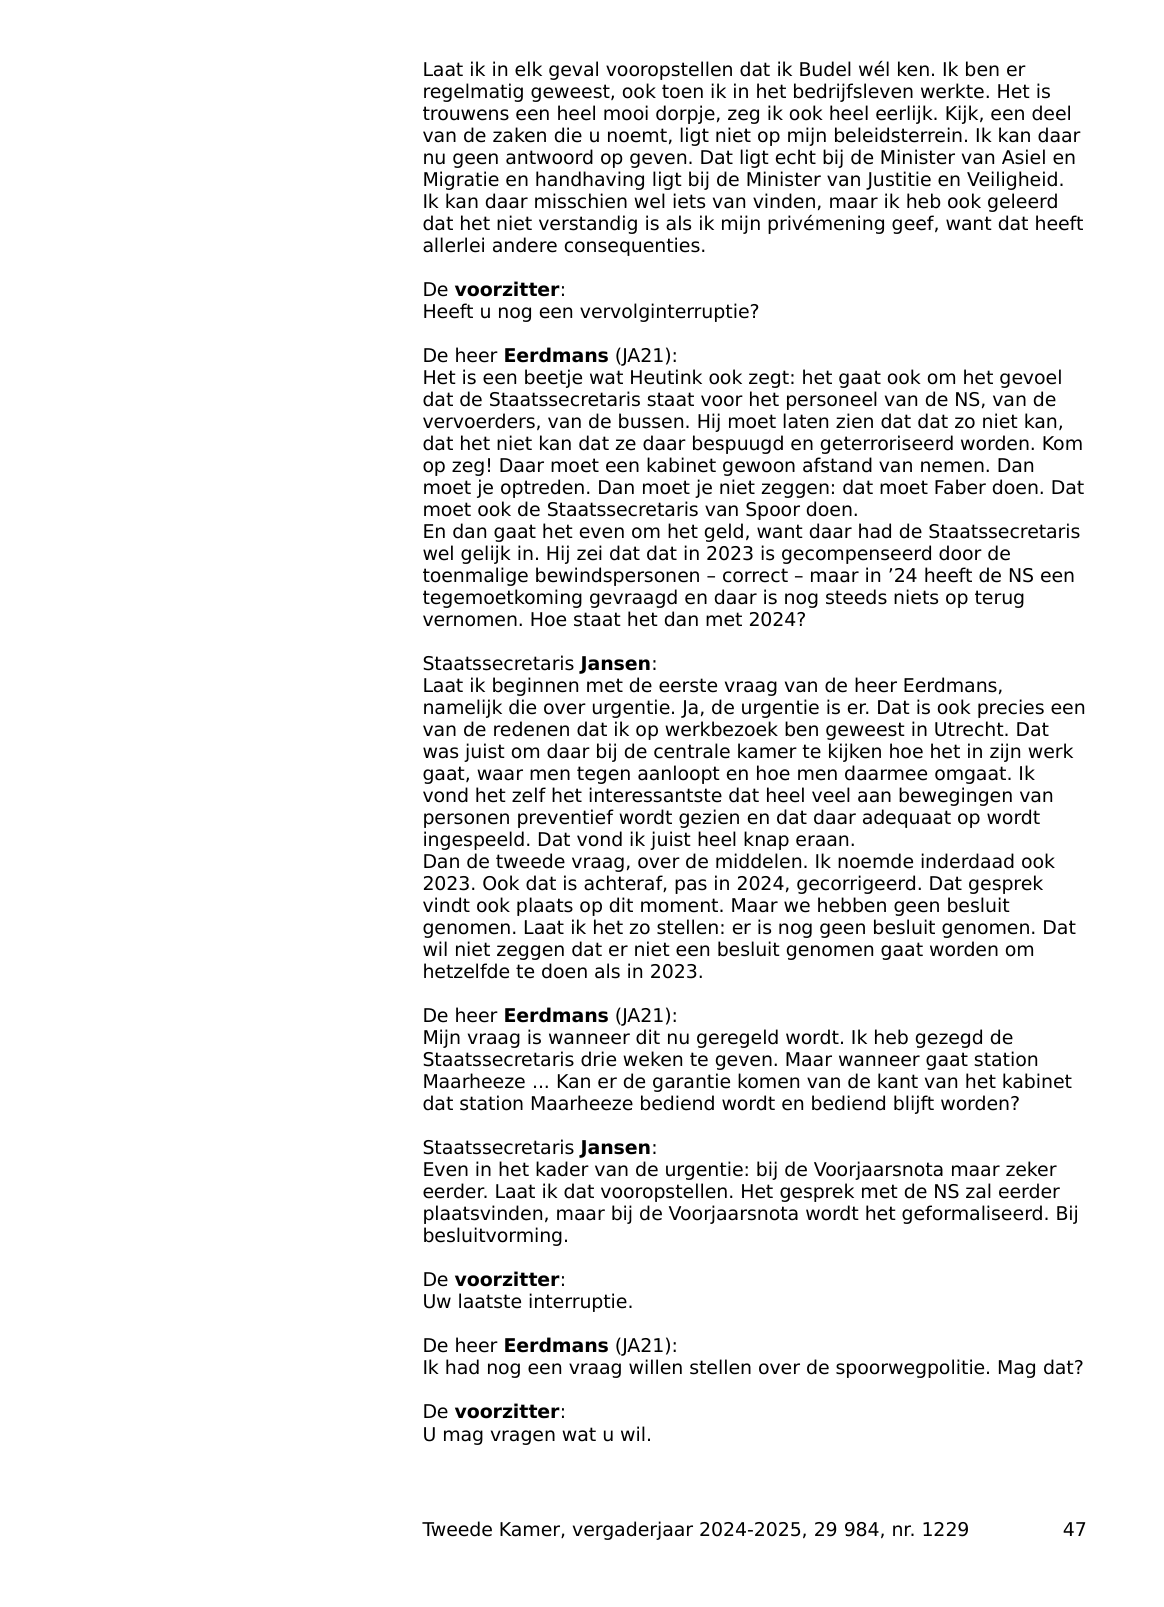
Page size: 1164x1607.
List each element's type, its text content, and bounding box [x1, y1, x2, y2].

text Even in het kader van de urgentie: bij de Voorjaarsnota maar zeker eerder. Laat ik dat vooropstellen. Het gesprek met de NS zal eerder plaatsvinden, maar bij de Voorjaarsnota wordt het geformaliseerd. Bij besluitvorming. [422, 1159, 1087, 1247]
text Het is een beetje wat Heutink ook zegt: het gaat ook om het gevoel dat de Staatssecretaris staat voor het personeel van de NS, van de vervoerders, van de bussen. Hij moet laten zien dat dat zo niet kan, dat het niet kan dat ze daar bespuugd en geterroriseerd worden. Kom op zeg! Daar moet een kabinet gewoon afstand van nemen. Dan moet je optreden. Dan moet je niet zeggen: dat moet Faber doen. Dat moet ook de Staatssecretaris van Spoor doen. [422, 367, 1087, 521]
text Heeft u nog een vervolginterruptie? [422, 301, 1087, 323]
text Staatssecretaris Jansen: [422, 653, 1087, 675]
text De voorzitter: [422, 1269, 1087, 1291]
text De heer Eerdmans (JA21): [422, 345, 1087, 367]
text De heer Eerdmans (JA21): [422, 1335, 1087, 1357]
text Laat ik in elk geval vooropstellen dat ik Budel wél ken. Ik ben er regelmatig geweest, ook toen ik in het bedrijfsleven werkte. Het is trouwens een heel mooi dorpje, zeg ik ook heel eerlijk. Kijk, een deel van de zaken die u noemt, ligt niet op mijn beleidsterrein. Ik kan daar nu geen antwoord op geven. Dat ligt echt bij de Minister van Asiel en Migratie en handhaving ligt bij de Minister van Justitie en Veiligheid. Ik kan daar misschien wel iets van vinden, maar ik heb ook geleerd dat het niet verstandig is als ik mijn privémening geef, want dat heeft allerlei andere consequenties. [422, 59, 1087, 257]
text Laat ik beginnen met de eerste vraag van de heer Eerdmans, namelijk die over urgentie. Ja, de urgentie is er. Dat is ook precies een van de redenen dat ik op werkbezoek ben geweest in Utrecht. Dat was juist om daar bij de centrale kamer te kijken hoe het in zijn werk gaat, waar men tegen aanloopt en hoe men daarmee omgaat. Ik vond het zelf het interessantste dat heel veel aan bewegingen van personen preventief wordt gezien en dat daar adequaat op wordt ingespeeld. Dat vond ik juist heel knap eraan. [422, 675, 1087, 851]
text De voorzitter: [422, 279, 1087, 301]
text Staatssecretaris Jansen: [422, 1137, 1087, 1159]
text Mijn vraag is wanneer dit nu geregeld wordt. Ik heb gezegd de Staatssecretaris drie weken te geven. Maar wanneer gaat station Maarheeze ... Kan er de garantie komen van de kant van het kabinet dat station Maarheeze bediend wordt en bediend blijft worden? [422, 1027, 1087, 1115]
text En dan gaat het even om het geld, want daar had de Staatssecretaris wel gelijk in. Hij zei dat dat in 2023 is gecompenseerd door de toenmalige bewindspersonen – correct – maar in ’24 heeft de NS een tegemoetkoming gevraagd en daar is nog steeds niets op terug vernomen. Hoe staat het dan met 2024? [422, 521, 1087, 631]
text Dan de tweede vraag, over de middelen. Ik noemde inderdaad ook 2023. Ook dat is achteraf, pas in 2024, gecorrigeerd. Dat gesprek vindt ook plaats op dit moment. Maar we hebben geen besluit genomen. Laat ik het zo stellen: er is nog geen besluit genomen. Dat wil niet zeggen dat er niet een besluit genomen gaat worden om hetzelfde te doen als in 2023. [422, 851, 1087, 983]
text U mag vragen wat u wil. [422, 1423, 1087, 1445]
text Uw laatste interruptie. [422, 1291, 1087, 1313]
text De heer Eerdmans (JA21): [422, 1005, 1087, 1027]
text De voorzitter: [422, 1401, 1087, 1423]
text Ik had nog een vraag willen stellen over de spoorwegpolitie. Mag dat? [422, 1357, 1087, 1379]
